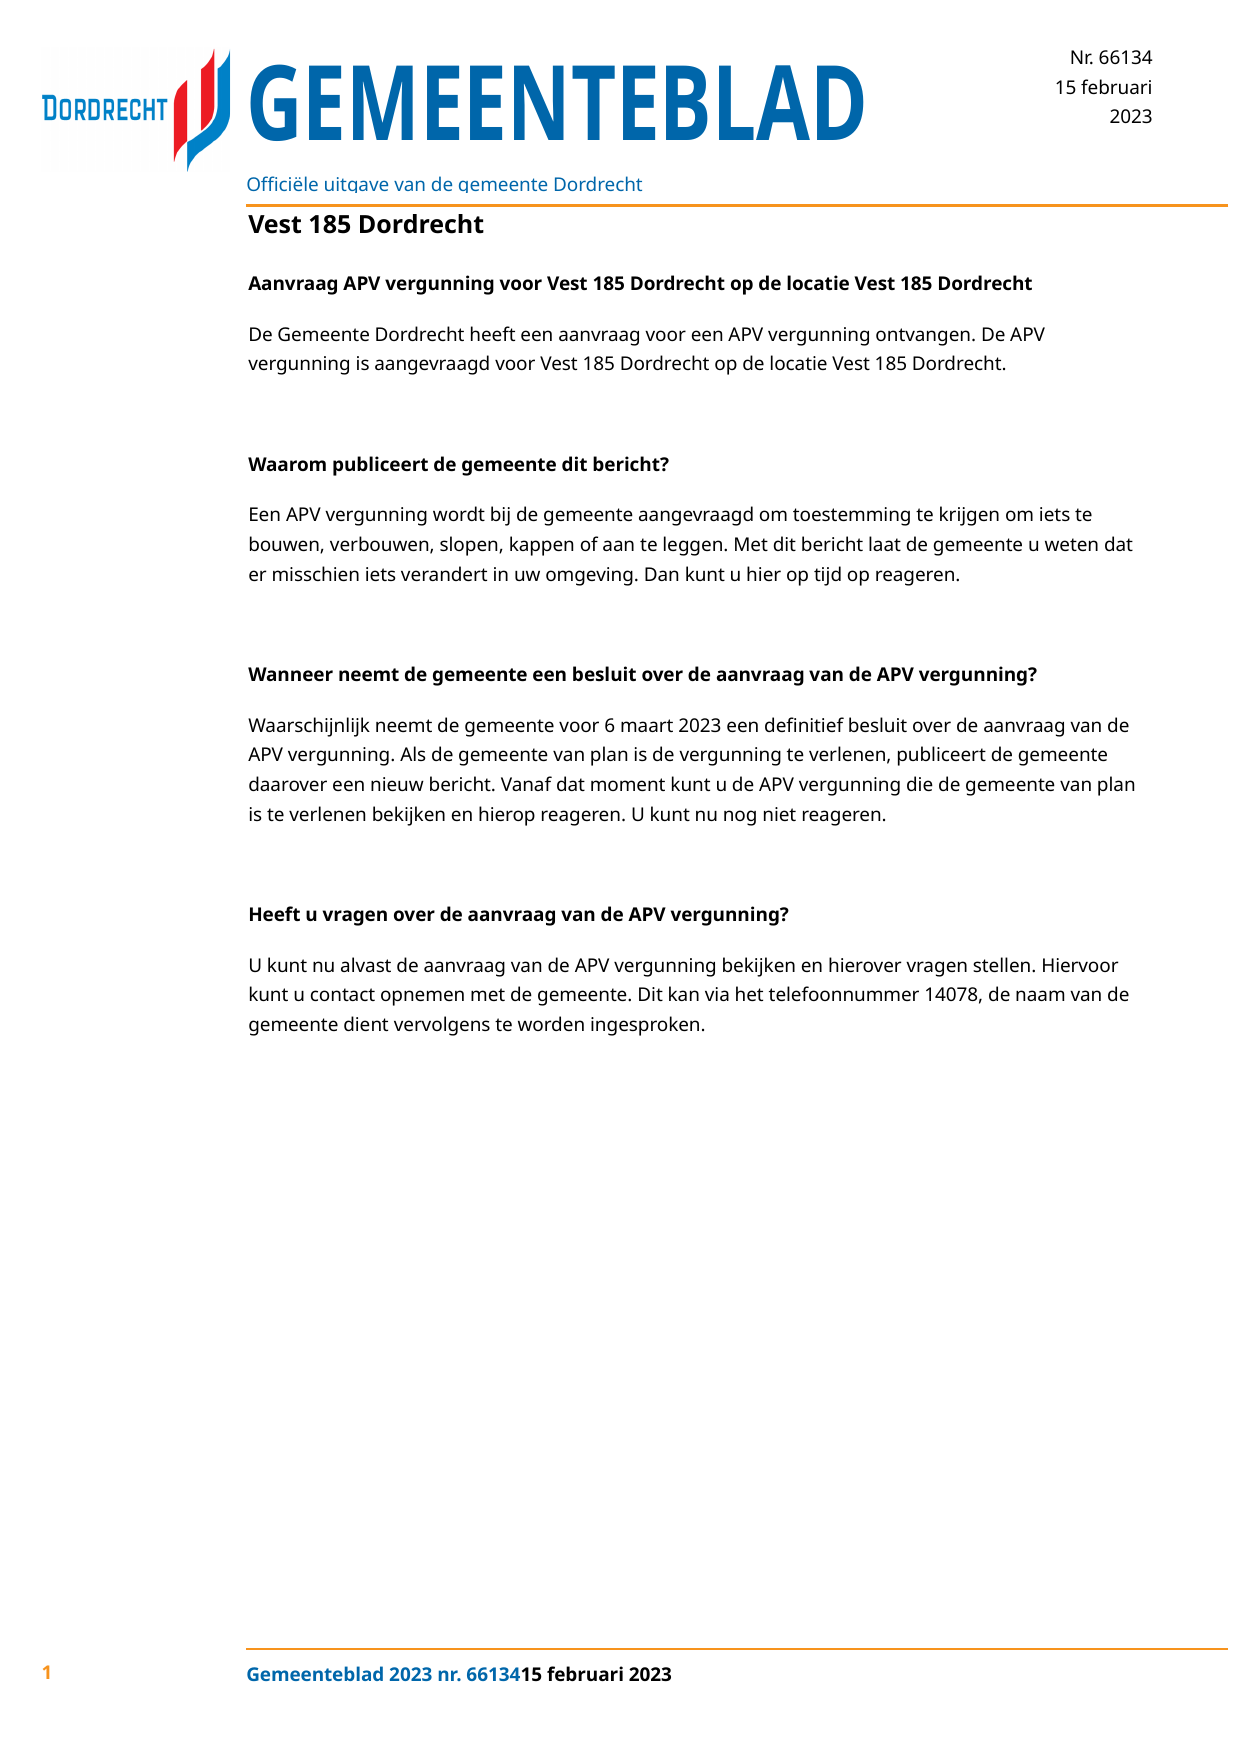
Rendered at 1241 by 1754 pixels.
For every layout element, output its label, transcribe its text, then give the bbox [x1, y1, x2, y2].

text Aanvraag APV vergunning voor Vest 185 Dordrecht op de locatie Vest 185 Dordrecht [248, 270, 1152, 296]
text Vest 185 Dordrecht [248, 207, 1152, 241]
picture [41, 47, 231, 172]
text Waarom publiceert de gemeente dit bericht? [248, 451, 1152, 477]
text Heeft u vragen over de aanvraag van de APV vergunning? [248, 902, 1152, 927]
text Een APV vergunning wordt bij de gemeente aangevraagd om toestemming te krijgen om iets te bouwen, verbouwen, slopen, kappen of aan te leggen. Met dit bericht laat de gemeente u weten dat er misschien iets verandert in uw omgeving. Dan kunt u hier op tijd op reageren. [248, 502, 1152, 586]
text Wanneer neemt de gemeente een besluit over de aanvraag van de APV vergunning? [248, 662, 1152, 687]
text U kunt nu alvast de aanvraag van de APV vergunning bekijken en hierover vragen stellen. Hiervoor kunt u contact opnemen met de gemeente. Dit kan via het telefoonnummer 14078, de naam van de gemeente dient vervolgens te worden ingesproken. [248, 952, 1152, 1037]
text De Gemeente Dordrecht heeft een aanvraag voor een APV vergunning ontvangen. De APV vergunning is aangevraagd voor Vest 185 Dordrecht op de locatie Vest 185 Dordrecht. [248, 321, 1152, 376]
text Waarschijnlijk neemt de gemeente voor 6 maart 2023 een definitief besluit over de aanvraag van de APV vergunning. Als de gemeente van plan is de vergunning te verlenen, publiceert de gemeente daarover een nieuw bericht. Vanaf dat moment kunt u de APV vergunning die de gemeente van plan is te verlenen bekijken en hierop reageren. U kunt nu nog niet reageren. [248, 712, 1152, 826]
